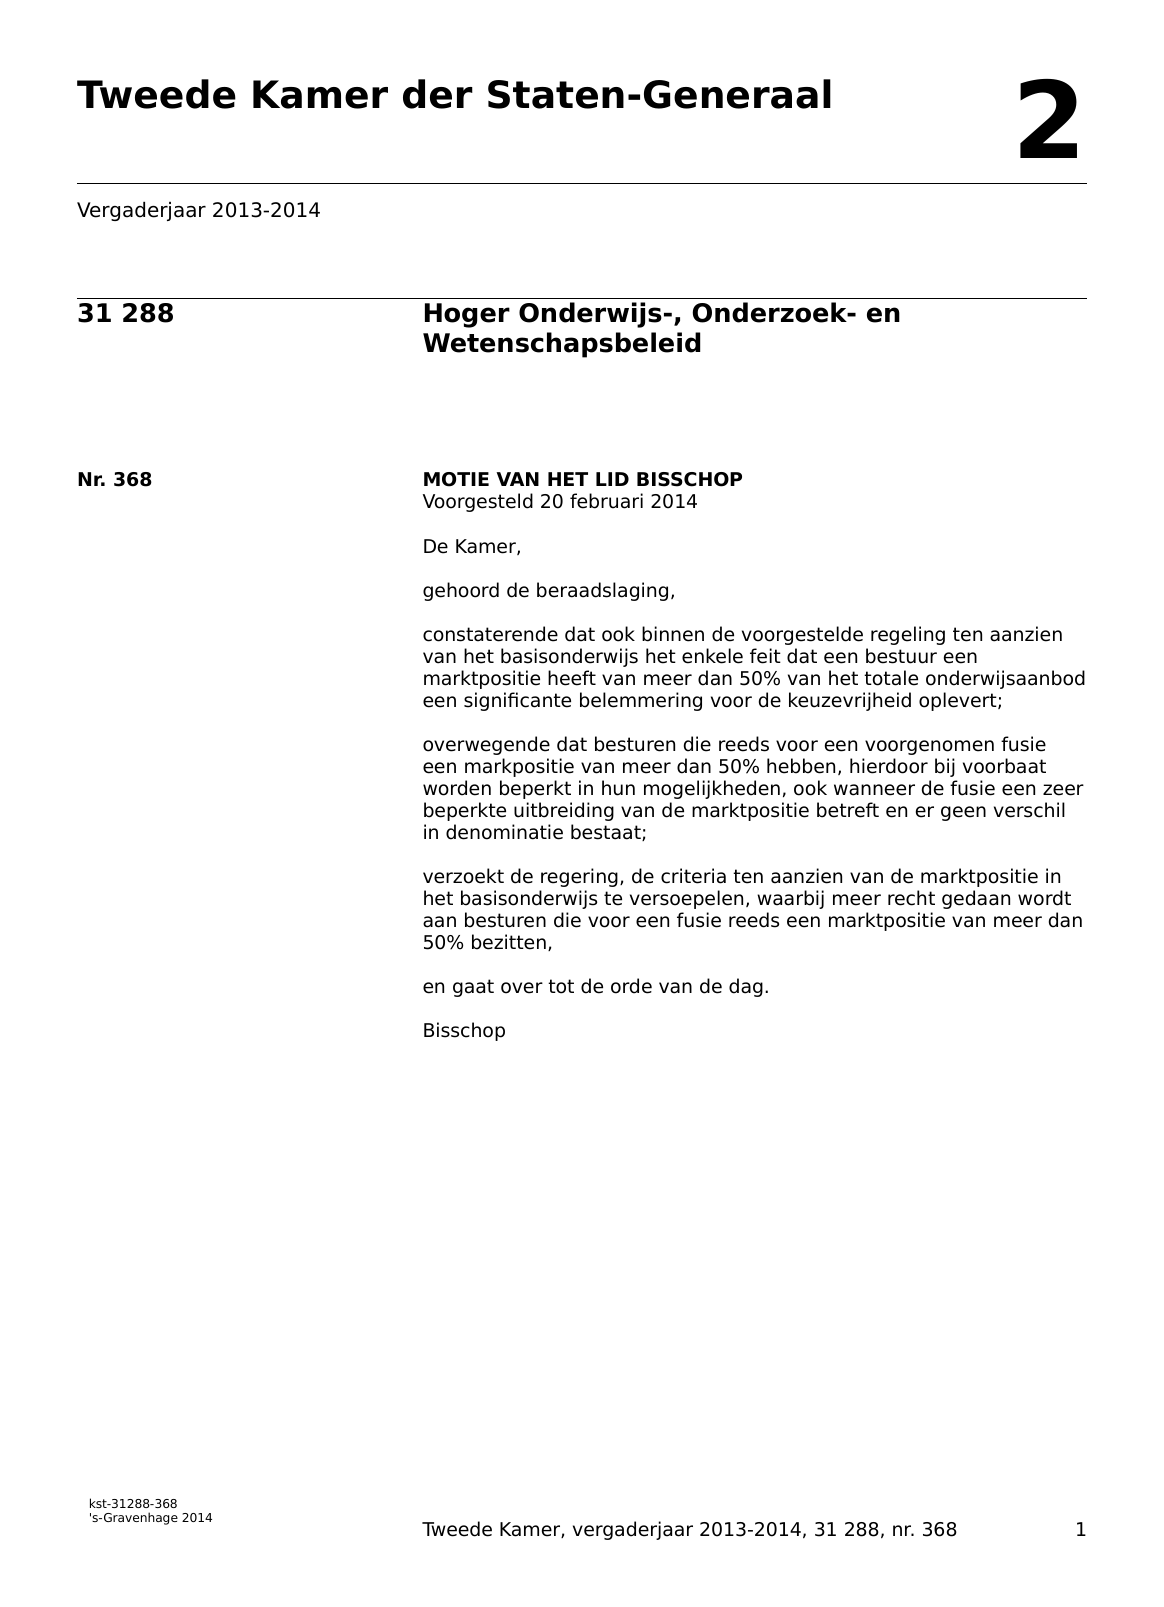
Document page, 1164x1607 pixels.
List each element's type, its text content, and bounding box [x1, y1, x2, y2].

text De Kamer, [422, 536, 1087, 557]
table_cell Vergaderjaar 2013-2014 [77, 184, 1087, 298]
subtitle 31 288 Hoger Onderwijs-, Onderzoek- en Wetenschapsbeleid [77, 299, 1087, 358]
text constaterende dat ook binnen de voorgestelde regeling ten aanzien van het basisonderwijs het enkele feit dat een bestuur een marktpositie heeft van meer dan 50% van het totale onderwijsaanbod een significante belemmering voor de keuzevrijheid oplevert; [422, 624, 1087, 712]
table_header Tweede Kamer der Staten-Generaal [77, 59, 886, 183]
text overwegende dat besturen die reeds voor een voorgenomen fusie een markpositie van meer dan 50% hebben, hierdoor bij voorbaat worden beperkt in hun mogelijkheden, ook wanneer de fusie een zeer beperkte uitbreiding van de marktpositie betreft en er geen verschil in denominatie bestaat; [422, 734, 1087, 844]
text 's-Gravenhage 2014 [88, 1511, 323, 1525]
text verzoekt de regering, de criteria ten aanzien van de marktpositie in het basisonderwijs te versoepelen, waarbij meer recht gedaan wordt aan besturen die voor een fusie reeds een marktpositie van meer dan 50% bezitten, [422, 866, 1087, 954]
text Bisschop [422, 1020, 1087, 1042]
table_header 2 [886, 59, 1087, 183]
subtitle Nr. 368 MOTIE VAN HET LID BISSCHOP [77, 469, 1087, 491]
text gehoord de beraadslaging, [422, 580, 1087, 602]
text en gaat over tot de orde van de dag. [422, 976, 1087, 998]
text Voorgesteld 20 februari 2014 [422, 491, 1087, 513]
text kst-31288-368 [88, 1497, 323, 1511]
